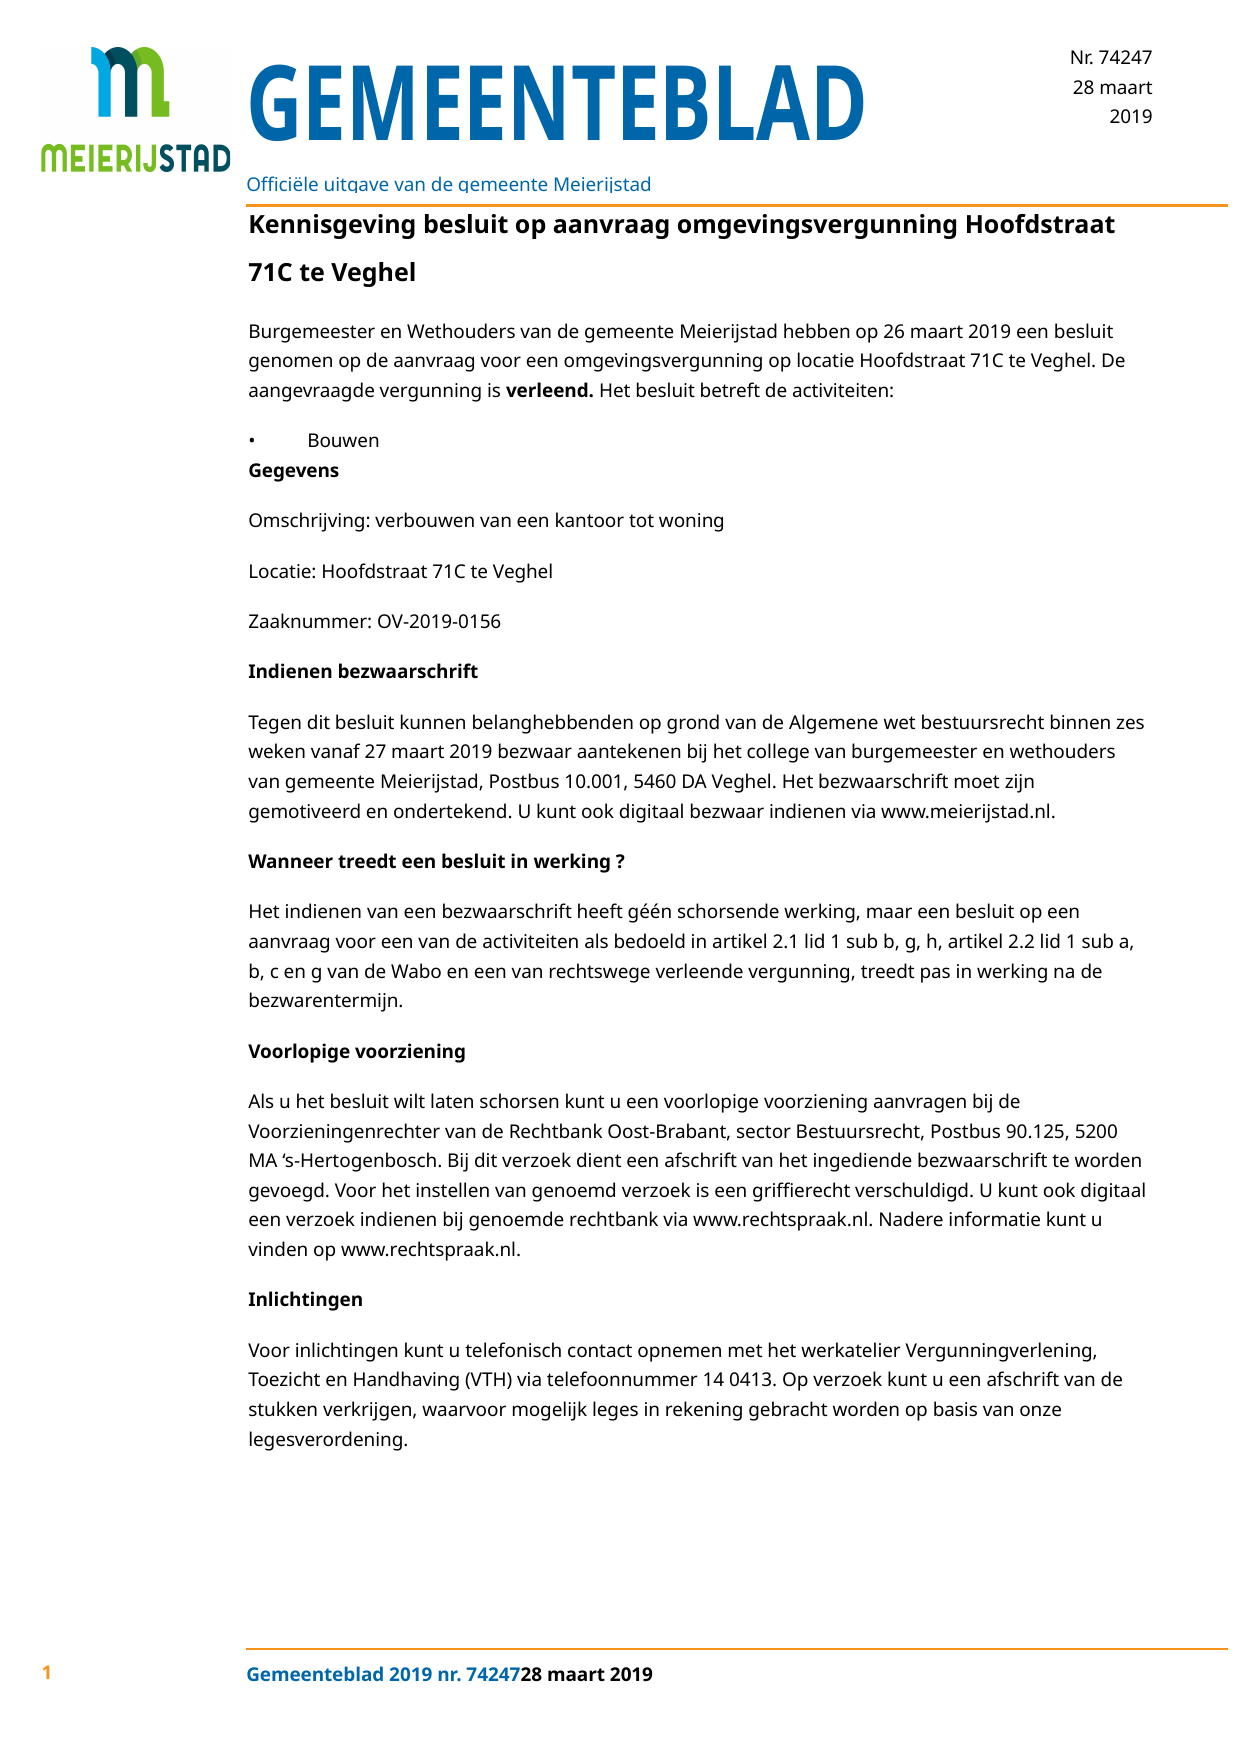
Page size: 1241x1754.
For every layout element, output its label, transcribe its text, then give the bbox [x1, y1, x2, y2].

text Als u het besluit wilt laten schorsen kunt u een voorlopige voorziening aanvragen bij de Voorzieningenrechter van de Rechtbank Oost-Brabant, sector Bestuursrecht, Postbus 90.125, 5200 MA ‘s-Hertogenbosch. Bij dit verzoek dient een afschrift van het ingediende bezwaarschrift te worden gevoegd. Voor het instellen van genoemd verzoek is een griffierecht verschuldigd. U kunt ook digitaal een verzoek indienen bij genoemde rechtbank via www.rechtspraak.nl. Nadere informatie kunt u vinden op www.rechtspraak.nl. [248, 1088, 1152, 1262]
list Bouwen [248, 427, 1152, 453]
text Wanneer treedt een besluit in werking ? [248, 848, 1152, 874]
text Locatie: Hoofdstraat 71C te Veghel [248, 558, 1152, 584]
text Inlichtingen [248, 1287, 1152, 1312]
text Zaaknummer: OV-2019-0156 [248, 608, 1152, 634]
text Kennisgeving besluit op aanvraag omgevingsvergunning Hoofdstraat 71C te Veghel [248, 207, 1152, 288]
text Voorlopige voorziening [248, 1038, 1152, 1064]
text Het indienen van een bezwaarschrift heeft géén schorsende werking, maar een besluit op een aanvraag voor een van de activiteiten als bedoeld in artikel 2.1 lid 1 sub b, g, h, artikel 2.2 lid 1 sub a, b, c en g van de Wabo en een van rechtswege verleende vergunning, treedt pas in werking na de bezwarentermijn. [248, 899, 1152, 1013]
text Burgemeester en Wethouders van de gemeente Meierijstad hebben op 26 maart 2019 een besluit genomen op de aanvraag voor een omgevingsvergunning op locatie Hoofdstraat 71C te Veghel. De aangevraagde vergunning is verleend. Het besluit betreft de activiteiten: [248, 318, 1152, 403]
picture [41, 47, 231, 172]
text Tegen dit besluit kunnen belanghebbenden op grond van de Algemene wet bestuursrecht binnen zes weken vanaf 27 maart 2019 bezwaar aantekenen bij het college van burgemeester en wethouders van gemeente Meierijstad, Postbus 10.001, 5460 DA Veghel. Het bezwaarschrift moet zijn gemotiveerd en ondertekend. U kunt ook digitaal bezwaar indienen via www.meierijstad.nl. [248, 709, 1152, 824]
text Voor inlichtingen kunt u telefonisch contact opnemen met het werkatelier Vergunningverlening, Toezicht en Handhaving (VTH) via telefoonnummer 14 0413. Op verzoek kunt u een afschrift van de stukken verkrijgen, waarvoor mogelijk leges in rekening gebracht worden op basis van onze legesverordening. [248, 1337, 1152, 1452]
text Omschrijving: verbouwen van een kantoor tot woning [248, 507, 1152, 533]
text Gegevens [248, 457, 1152, 483]
text Indienen bezwaarschrift [248, 659, 1152, 684]
